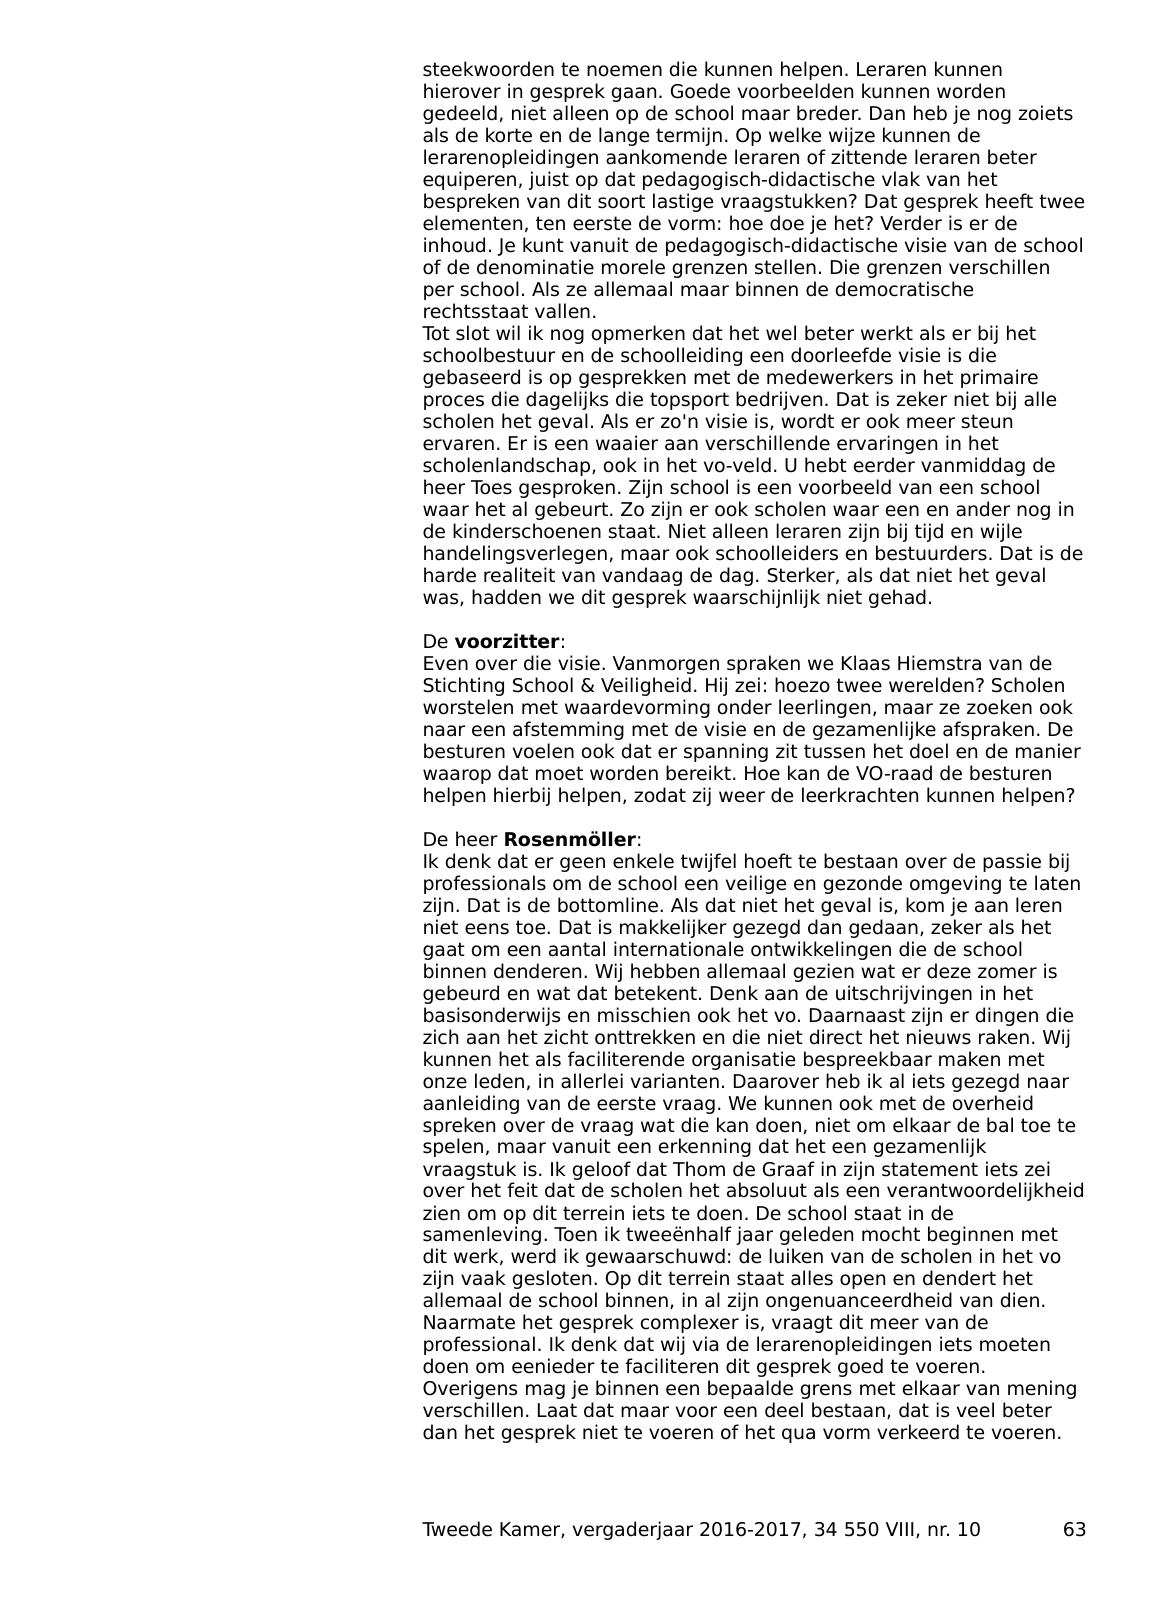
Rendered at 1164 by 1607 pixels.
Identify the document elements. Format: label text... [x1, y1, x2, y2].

text Tot slot wil ik nog opmerken dat het wel beter werkt als er bij het schoolbestuur en de schoolleiding een doorleefde visie is die gebaseerd is op gesprekken met de medewerkers in het primaire proces die dagelijks die topsport bedrijven. Dat is zeker niet bij alle scholen het geval. Als er zo'n visie is, wordt er ook meer steun ervaren. Er is een waaier aan verschillende ervaringen in het scholenlandschap, ook in het vo-veld. U hebt eerder vanmiddag de heer Toes gesproken. Zijn school is een voorbeeld van een school waar het al gebeurt. Zo zijn er ook scholen waar een en ander nog in de kinderschoenen staat. Niet alleen leraren zijn bij tijd en wijle handelingsverlegen, maar ook schoolleiders en bestuurders. Dat is de harde realiteit van vandaag de dag. Sterker, als dat niet het geval was, hadden we dit gesprek waarschijnlijk niet gehad. [422, 323, 1087, 608]
text Ik denk dat er geen enkele twijfel hoeft te bestaan over de passie bij professionals om de school een veilige en gezonde omgeving te laten zijn. Dat is de bottomline. Als dat niet het geval is, kom je aan leren niet eens toe. Dat is makkelijker gezegd dan gedaan, zeker als het gaat om een aantal internationale ontwikkelingen die de school binnen denderen. Wij hebben allemaal gezien wat er deze zomer is gebeurd en wat dat betekent. Denk aan de uitschrijvingen in het basisonderwijs en misschien ook het vo. Daarnaast zijn er dingen die zich aan het zicht onttrekken en die niet direct het nieuws raken. Wij kunnen het als faciliterende organisatie bespreekbaar maken met onze leden, in allerlei varianten. Daarover heb ik al iets gezegd naar aanleiding van de eerste vraag. We kunnen ook met de overheid spreken over de vraag wat die kan doen, niet om elkaar de bal toe te spelen, maar vanuit een erkenning dat het een gezamenlijk vraagstuk is. Ik geloof dat Thom de Graaf in zijn statement iets zei over het feit dat de scholen het absoluut als een verantwoordelijkheid zien om op dit terrein iets te doen. De school staat in de samenleving. Toen ik tweeënhalf jaar geleden mocht beginnen met dit werk, werd ik gewaarschuwd: de luiken van de scholen in het vo zijn vaak gesloten. Op dit terrein staat alles open en dendert het allemaal de school binnen, in al zijn ongenuanceerdheid van dien. Naarmate het gesprek complexer is, vraagt dit meer van de professional. Ik denk dat wij via de lerarenopleidingen iets moeten doen om eenieder te faciliteren dit gesprek goed te voeren. Overigens mag je binnen een bepaalde grens met elkaar van mening verschillen. Laat dat maar voor een deel bestaan, dat is veel beter dan het gesprek niet te voeren of het qua vorm verkeerd te voeren. [422, 851, 1087, 1444]
text Even over die visie. Vanmorgen spraken we Klaas Hiemstra van de Stichting School & Veiligheid. Hij zei: hoezo twee werelden? Scholen worstelen met waardevorming onder leerlingen, maar ze zoeken ook naar een afstemming met de visie en de gezamenlijke afspraken. De besturen voelen ook dat er spanning zit tussen het doel en de manier waarop dat moet worden bereikt. Hoe kan de VO-raad de besturen helpen hierbij helpen, zodat zij weer de leerkrachten kunnen helpen? [422, 653, 1087, 807]
text steekwoorden te noemen die kunnen helpen. Leraren kunnen hierover in gesprek gaan. Goede voorbeelden kunnen worden gedeeld, niet alleen op de school maar breder. Dan heb je nog zoiets als de korte en de lange termijn. Op welke wijze kunnen de lerarenopleidingen aankomende leraren of zittende leraren beter equiperen, juist op dat pedagogisch-didactische vlak van het bespreken van dit soort lastige vraagstukken? Dat gesprek heeft twee elementen, ten eerste de vorm: hoe doe je het? Verder is er de inhoud. Je kunt vanuit de pedagogisch-didactische visie van de school of de denominatie morele grenzen stellen. Die grenzen verschillen per school. Als ze allemaal maar binnen de democratische rechtsstaat vallen. [422, 59, 1087, 323]
text De heer Rosenmöller: [422, 829, 1087, 851]
text De voorzitter: [422, 631, 1087, 653]
